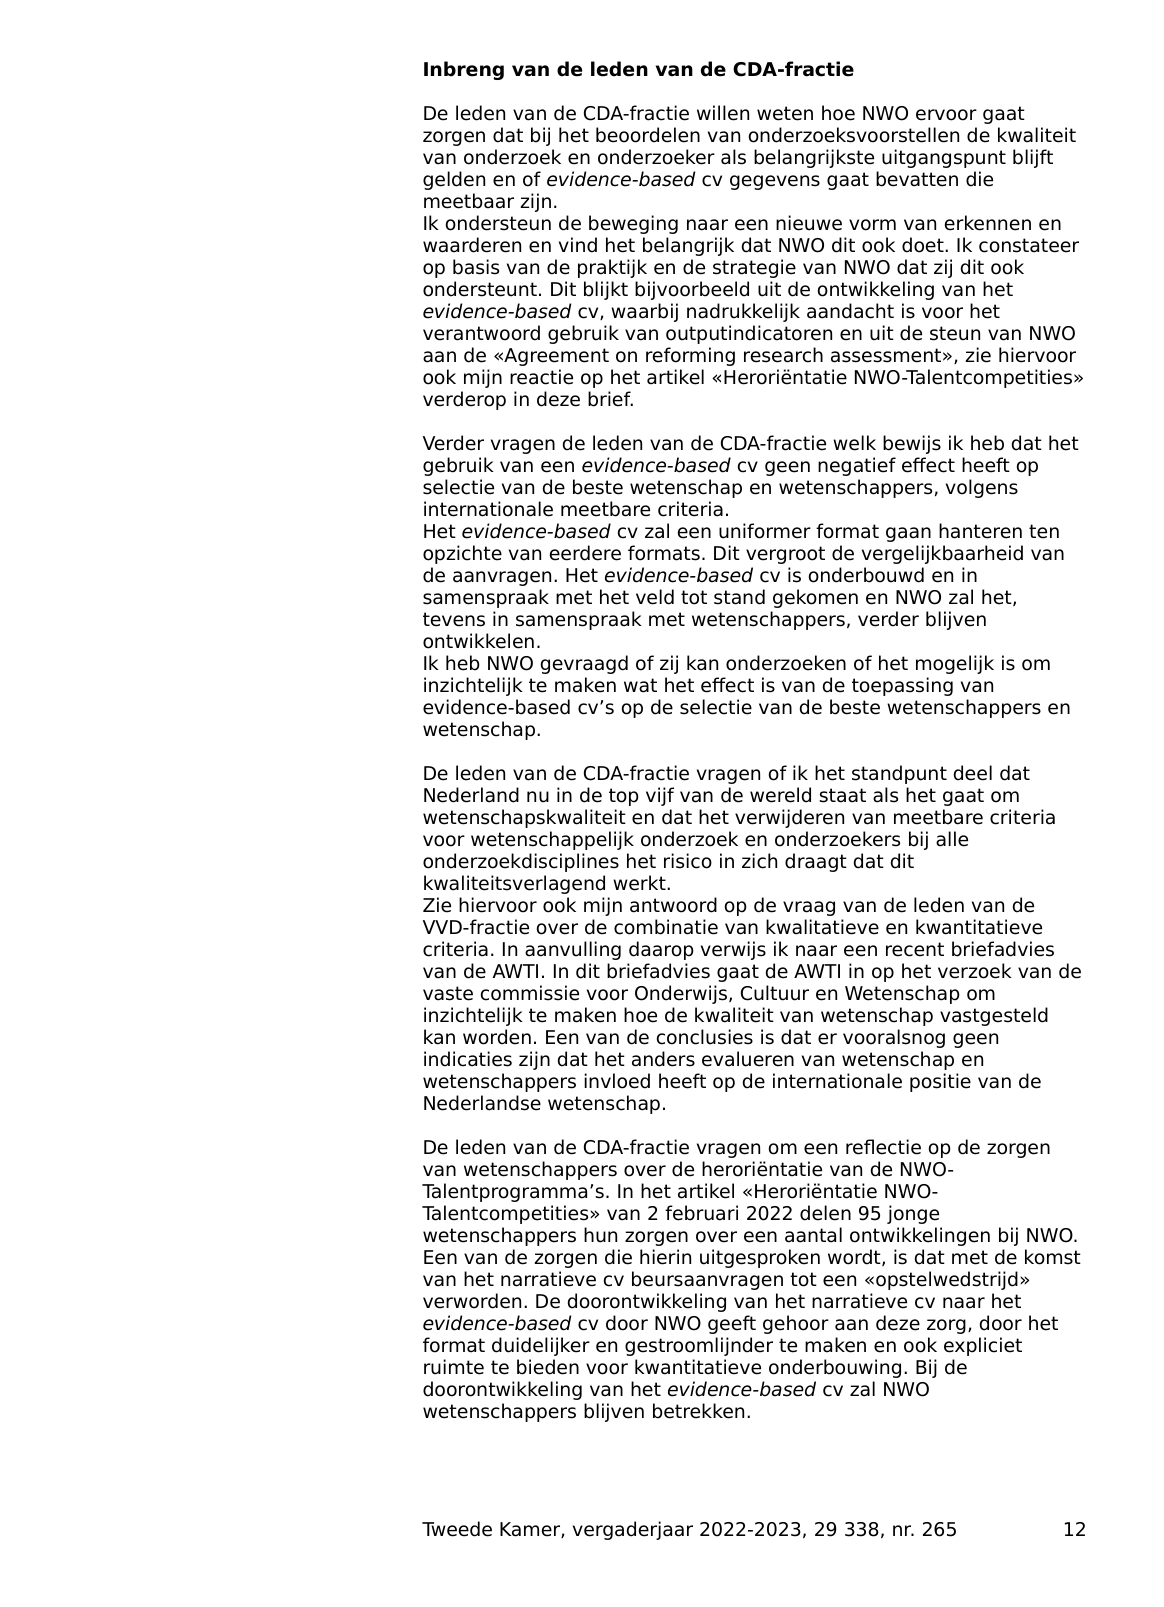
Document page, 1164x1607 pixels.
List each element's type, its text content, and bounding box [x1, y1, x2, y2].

subtitle Inbreng van de leden van de CDA-fractie [422, 59, 1087, 81]
text Ik ondersteun de beweging naar een nieuwe vorm van erkennen en waarderen en vind het belangrijk dat NWO dit ook doet. Ik constateer op basis van de praktijk en de strategie van NWO dat zij dit ook ondersteunt. Dit blijkt bijvoorbeeld uit de ontwikkeling van het evidence-based cv, waarbij nadrukkelijk aandacht is voor het verantwoord gebruik van outputindicatoren en uit de steun van NWO aan de «Agreement on reforming research assessment», zie hiervoor ook mijn reactie op het artikel «Heroriëntatie NWO-Talentcompetities» verderop in deze brief. [422, 213, 1087, 411]
text De leden van de CDA-fractie vragen om een reflectie op de zorgen van wetenschappers over de heroriëntatie van de NWO-Talentprogramma’s. In het artikel «Heroriëntatie NWO-Talentcompetities» van 2 februari 2022 delen 95 jonge wetenschappers hun zorgen over een aantal ontwikkelingen bij NWO. Een van de zorgen die hierin uitgesproken wordt, is dat met de komst van het narratieve cv beursaanvragen tot een «opstelwedstrijd» verworden. De doorontwikkeling van het narratieve cv naar het evidence-based cv door NWO geeft gehoor aan deze zorg, door het format duidelijker en gestroomlijnder te maken en ook expliciet ruimte te bieden voor kwantitatieve onderbouwing. Bij de doorontwikkeling van het evidence-based cv zal NWO wetenschappers blijven betrekken. [422, 1137, 1087, 1423]
text De leden van de CDA-fractie willen weten hoe NWO ervoor gaat zorgen dat bij het beoordelen van onderzoeksvoorstellen de kwaliteit van onderzoek en onderzoeker als belangrijkste uitgangspunt blijft gelden en of evidence-based cv gegevens gaat bevatten die meetbaar zijn. [422, 103, 1087, 213]
text Zie hiervoor ook mijn antwoord op de vraag van de leden van de VVD-fractie over de combinatie van kwalitatieve en kwantitatieve criteria. In aanvulling daarop verwijs ik naar een recent briefadvies van de AWTI. In dit briefadvies gaat de AWTI in op het verzoek van de vaste commissie voor Onderwijs, Cultuur en Wetenschap om inzichtelijk te maken hoe de kwaliteit van wetenschap vastgesteld kan worden. Een van de conclusies is dat er vooralsnog geen indicaties zijn dat het anders evalueren van wetenschap en wetenschappers invloed heeft op de internationale positie van de Nederlandse wetenschap. [422, 895, 1087, 1115]
text Het evidence-based cv zal een uniformer format gaan hanteren ten opzichte van eerdere formats. Dit vergroot de vergelijkbaarheid van de aanvragen. Het evidence-based cv is onderbouwd en in samenspraak met het veld tot stand gekomen en NWO zal het, tevens in samenspraak met wetenschappers, verder blijven ontwikkelen. [422, 521, 1087, 653]
text Verder vragen de leden van de CDA-fractie welk bewijs ik heb dat het gebruik van een evidence-based cv geen negatief effect heeft op selectie van de beste wetenschap en wetenschappers, volgens internationale meetbare criteria. [422, 433, 1087, 521]
text De leden van de CDA-fractie vragen of ik het standpunt deel dat Nederland nu in de top vijf van de wereld staat als het gaat om wetenschapskwaliteit en dat het verwijderen van meetbare criteria voor wetenschappelijk onderzoek en onderzoekers bij alle onderzoekdisciplines het risico in zich draagt dat dit kwaliteitsverlagend werkt. [422, 763, 1087, 895]
text Ik heb NWO gevraagd of zij kan onderzoeken of het mogelijk is om inzichtelijk te maken wat het effect is van de toepassing van evidence-based cv’s op de selectie van de beste wetenschappers en wetenschap. [422, 653, 1087, 741]
